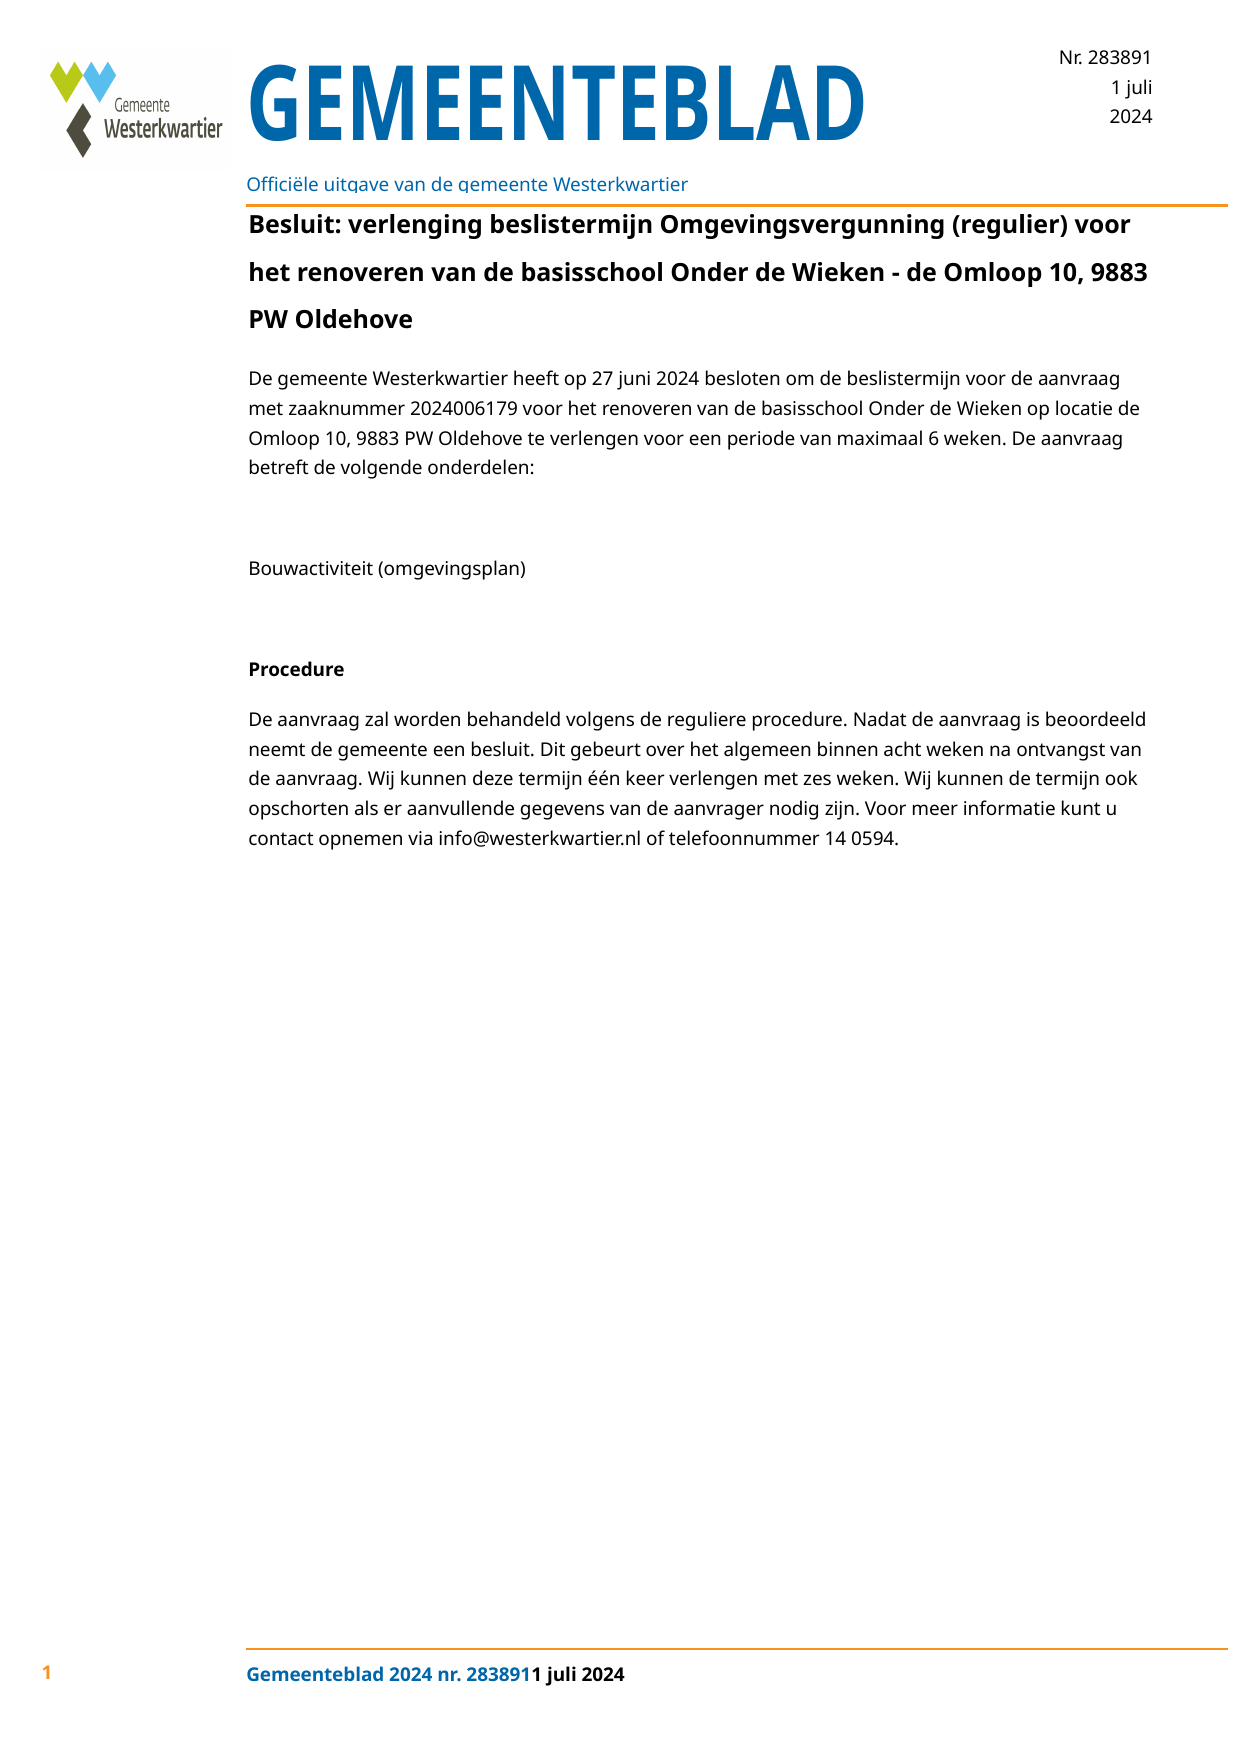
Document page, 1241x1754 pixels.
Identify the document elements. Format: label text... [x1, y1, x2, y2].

text De gemeente Westerkwartier heeft op 27 juni 2024 besloten om de beslistermijn voor de aanvraag met zaaknummer 2024006179 voor het renoveren van de basisschool Onder de Wieken op locatie de Omloop 10, 9883 PW Oldehove te verlengen voor een periode van maximaal 6 weken. De aanvraag betreft de volgende onderdelen: [248, 366, 1152, 480]
picture [41, 47, 231, 172]
text Procedure [248, 656, 1152, 682]
text De aanvraag zal worden behandeld volgens de reguliere procedure. Nadat de aanvraag is beoordeeld neemt de gemeente een besluit. Dit gebeurt over het algemeen binnen acht weken na ontvangst van de aanvraag. Wij kunnen deze termijn één keer verlengen met zes weken. Wij kunnen de termijn ook opschorten als er aanvullende gegevens van de aanvrager nodig zijn. Voor meer informatie kunt u contact opnemen via info@westerkwartier.nl of telefoonnummer 14 0594. [248, 706, 1152, 850]
text Besluit: verlenging beslistermijn Omgevingsvergunning (regulier) voor het renoveren van de basisschool Onder de Wieken - de Omloop 10, 9883 PW Oldehove [248, 207, 1152, 336]
text Bouwactiviteit (omgevingsplan) [248, 555, 1152, 581]
